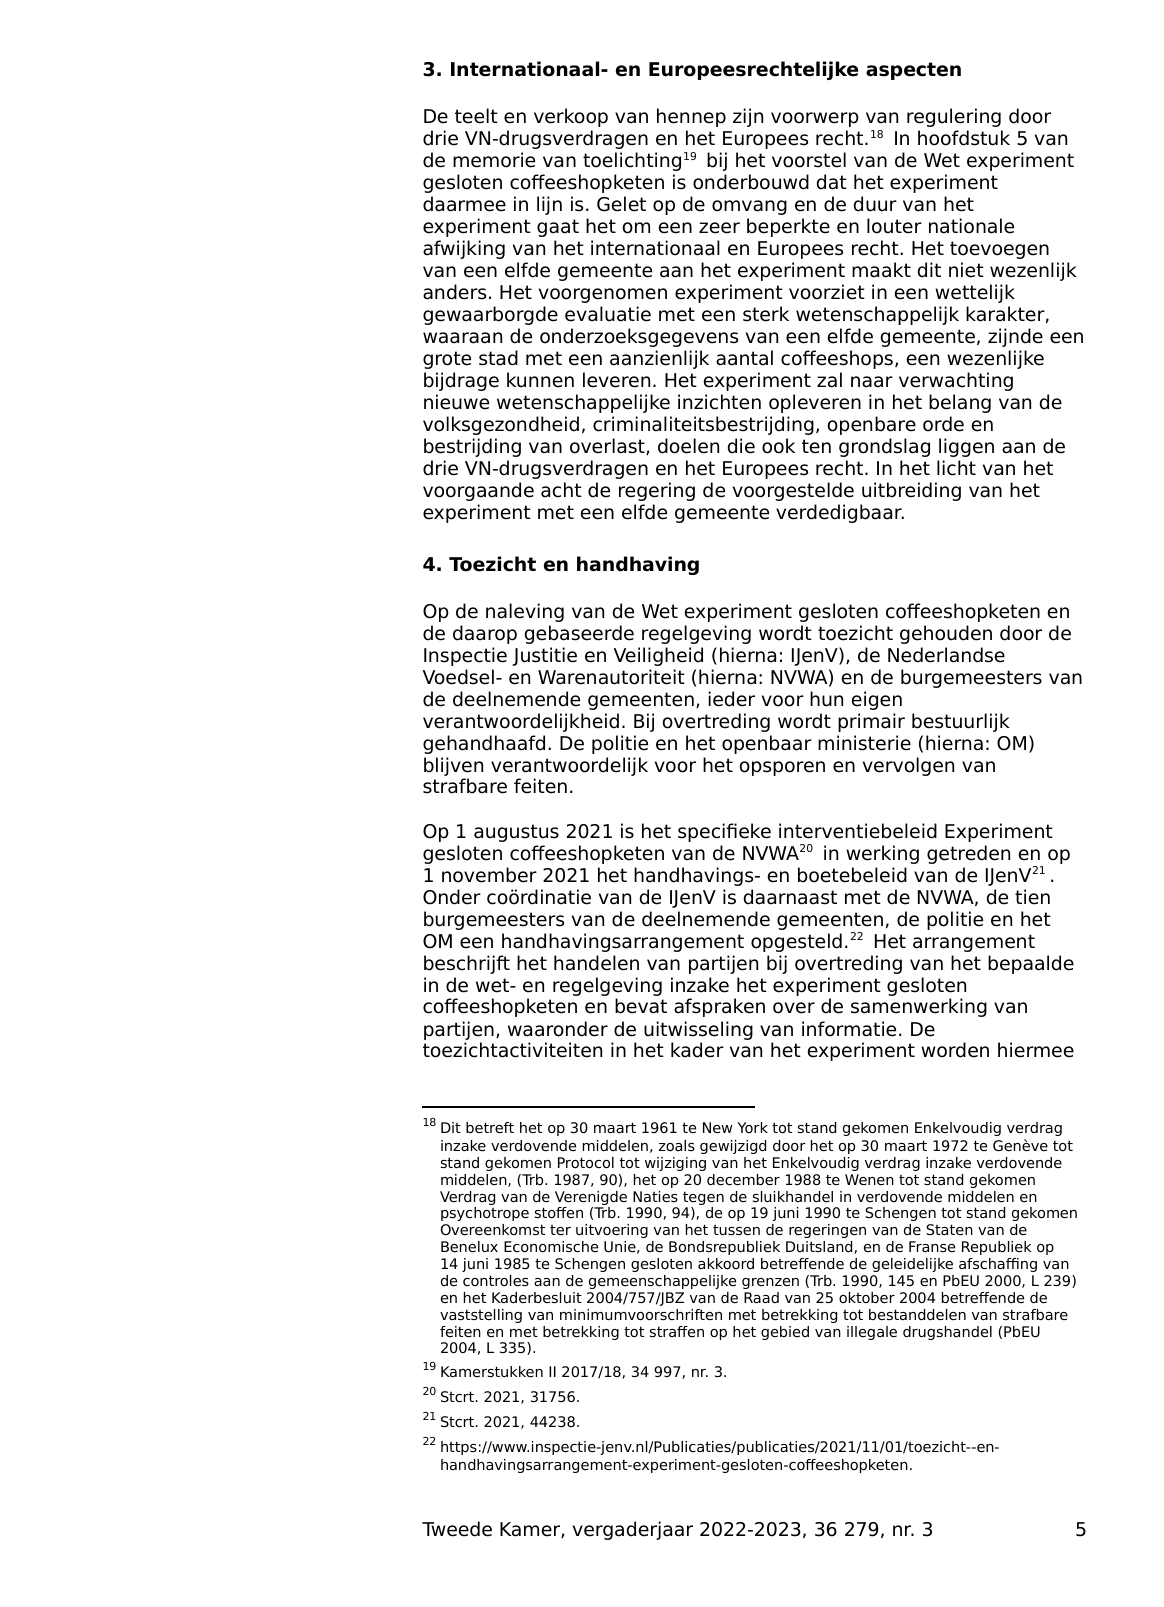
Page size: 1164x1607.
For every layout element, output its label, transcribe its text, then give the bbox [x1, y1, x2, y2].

text Kamerstukken II 2017/18, 34 997, nr. 3. [422, 1360, 1087, 1382]
subtitle 4. Toezicht en handhaving [422, 554, 1087, 576]
text Op 1 augustus 2021 is het specifieke interventiebeleid Experiment gesloten coffeeshopketen van de NVWA in werking getreden en op 1 november 2021 het handhavings- en boetebeleid van de IJenV. Onder coördinatie van de IJenV is daarnaast met de NVWA, de tien burgemeesters van de deelnemende gemeenten, de politie en het OM een handhavingsarrangement opgesteld. Het arrangement beschrijft het handelen van partijen bij overtreding van het bepaalde in de wet- en regelgeving inzake het experiment gesloten coffeeshopketen en bevat afspraken over de samenwerking van partijen, waaronder de uitwisseling van informatie. De toezichtactiviteiten in het kader van het experiment worden hiermee [422, 821, 1087, 1062]
text Op de naleving van de Wet experiment gesloten coffeeshopketen en de daarop gebaseerde regelgeving wordt toezicht gehouden door de Inspectie Justitie en Veiligheid (hierna: IJenV), de Nederlandse Voedsel- en Warenautoriteit (hierna: NVWA) en de burgemeesters van de deelnemende gemeenten, ieder voor hun eigen verantwoordelijkheid. Bij overtreding wordt primair bestuurlijk gehandhaafd. De politie en het openbaar ministerie (hierna: OM) blijven verantwoordelijk voor het opsporen en vervolgen van strafbare feiten. [422, 601, 1087, 798]
text Stcrt. 2021, 31756. [422, 1385, 1087, 1407]
text Stcrt. 2021, 44238. [422, 1410, 1087, 1432]
text Dit betreft het op 30 maart 1961 te New York tot stand gekomen Enkelvoudig verdrag inzake verdovende middelen, zoals gewijzigd door het op 30 maart 1972 te Genève tot stand gekomen Protocol tot wijziging van het Enkelvoudig verdrag inzake verdovende middelen, (Trb. 1987, 90), het op 20 december 1988 te Wenen tot stand gekomen Verdrag van de Verenigde Naties tegen de sluikhandel in verdovende middelen en psychotrope stoffen (Trb. 1990, 94), de op 19 juni 1990 te Schengen tot stand gekomen Overeenkomst ter uitvoering van het tussen de regeringen van de Staten van de Benelux Economische Unie, de Bondsrepubliek Duitsland, en de Franse Republiek op 14 juni 1985 te Schengen gesloten akkoord betreffende de geleidelijke afschaffing van de controles aan de gemeenschappelijke grenzen (Trb. 1990, 145 en PbEU 2000, L 239) en het Kaderbesluit 2004/757/JBZ van de Raad van 25 oktober 2004 betreffende de vaststelling van minimumvoorschriften met betrekking tot bestanddelen van strafbare feiten en met betrekking tot straffen op het gebied van illegale drugshandel (PbEU 2004, L 335). [422, 1116, 1087, 1357]
text De teelt en verkoop van hennep zijn voorwerp van regulering door drie VN-drugsverdragen en het Europees recht. In hoofdstuk 5 van de memorie van toelichting bij het voorstel van de Wet experiment gesloten coffeeshopketen is onderbouwd dat het experiment daarmee in lijn is. Gelet op de omvang en de duur van het experiment gaat het om een zeer beperkte en louter nationale afwijking van het internationaal en Europees recht. Het toevoegen van een elfde gemeente aan het experiment maakt dit niet wezenlijk anders. Het voorgenomen experiment voorziet in een wettelijk gewaarborgde evaluatie met een sterk wetenschappelijk karakter, waaraan de onderzoeksgegevens van een elfde gemeente, zijnde een grote stad met een aanzienlijk aantal coffeeshops, een wezenlijke bijdrage kunnen leveren. Het experiment zal naar verwachting nieuwe wetenschappelijke inzichten opleveren in het belang van de volksgezondheid, criminaliteitsbestrijding, openbare orde en bestrijding van overlast, doelen die ook ten grondslag liggen aan de drie VN-drugsverdragen en het Europees recht. In het licht van het voorgaande acht de regering de voorgestelde uitbreiding van het experiment met een elfde gemeente verdedigbaar. [422, 106, 1087, 524]
subtitle 3. Internationaal- en Europeesrechtelijke aspecten [422, 59, 1087, 81]
text https://www.inspectie-jenv.nl/Publicaties/publicaties/2021/11/01/toezicht--en-handhavingsarrangement-experiment-gesloten-coffeeshopketen. [422, 1435, 1087, 1474]
